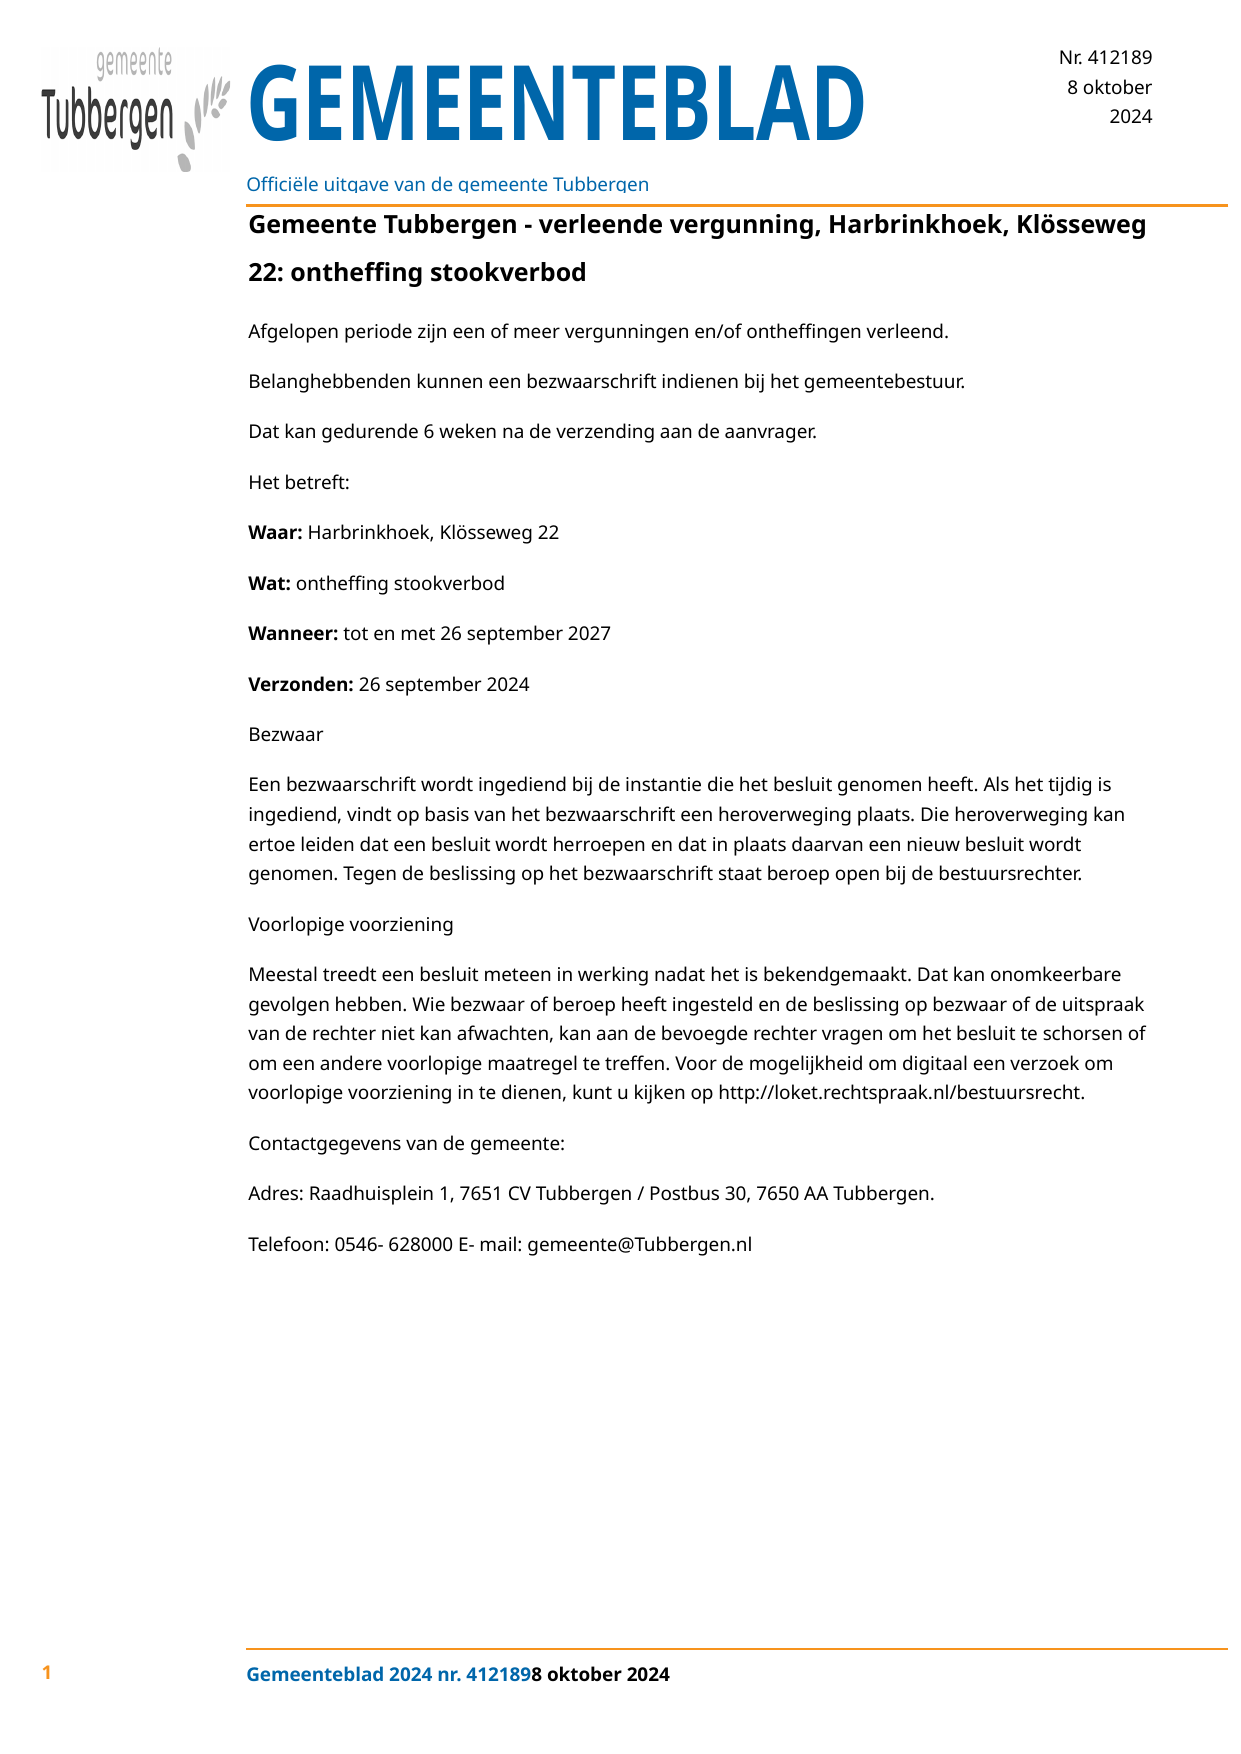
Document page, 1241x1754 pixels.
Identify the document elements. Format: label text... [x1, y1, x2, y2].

text Dat kan gedurende 6 weken na de verzending aan de aanvrager. [248, 419, 1152, 444]
text Afgelopen periode zijn een of meer vergunningen en/of ontheffingen verleend. [248, 318, 1152, 344]
text Het betreft: [248, 469, 1152, 495]
text Verzonden: 26 september 2024 [248, 671, 1152, 697]
text Belanghebbenden kunnen een bezwaarschrift indienen bij het gemeentebestuur. [248, 368, 1152, 394]
text Wat: ontheffing stookverbod [248, 570, 1152, 596]
text Contactgegevens van de gemeente: [248, 1130, 1152, 1156]
text Een bezwaarschrift wordt ingediend bij de instantie die het besluit genomen heeft. Als het tijdig is ingediend, vindt op basis van het bezwaarschrift een heroverweging plaats. Die heroverweging kan ertoe leiden dat een besluit wordt herroepen en dat in plaats daarvan een nieuw besluit wordt genomen. Tegen de beslissing op het bezwaarschrift staat beroep open bij de bestuursrechter. [248, 772, 1152, 886]
text Gemeente Tubbergen - verleende vergunning, Harbrinkhoek, Klösseweg 22: ontheffing stookverbod [248, 207, 1152, 288]
text Telefoon: 0546- 628000 E- mail: gemeente@Tubbergen.nl [248, 1231, 1152, 1257]
text Wanneer: tot en met 26 september 2027 [248, 620, 1152, 646]
text Meestal treedt een besluit meteen in werking nadat het is bekendgemaakt. Dat kan onomkeerbare gevolgen hebben. Wie bezwaar of beroep heeft ingesteld en de beslissing op bezwaar of de uitspraak van de rechter niet kan afwachten, kan aan de bevoegde rechter vragen om het besluit te schorsen of om een andere voorlopige maatregel te treffen. Voor de mogelijkheid om digitaal een verzoek om voorlopige voorziening in te dienen, kunt u kijken op http://loket.rechtspraak.nl/bestuursrecht. [248, 961, 1152, 1105]
text Voorlopige voorziening [248, 911, 1152, 937]
text Adres: Raadhuisplein 1, 7651 CV Tubbergen / Postbus 30, 7650 AA Tubbergen. [248, 1180, 1152, 1206]
picture [41, 47, 231, 172]
text Bezwaar [248, 721, 1152, 747]
text Waar: Harbrinkhoek, Klösseweg 22 [248, 519, 1152, 545]
